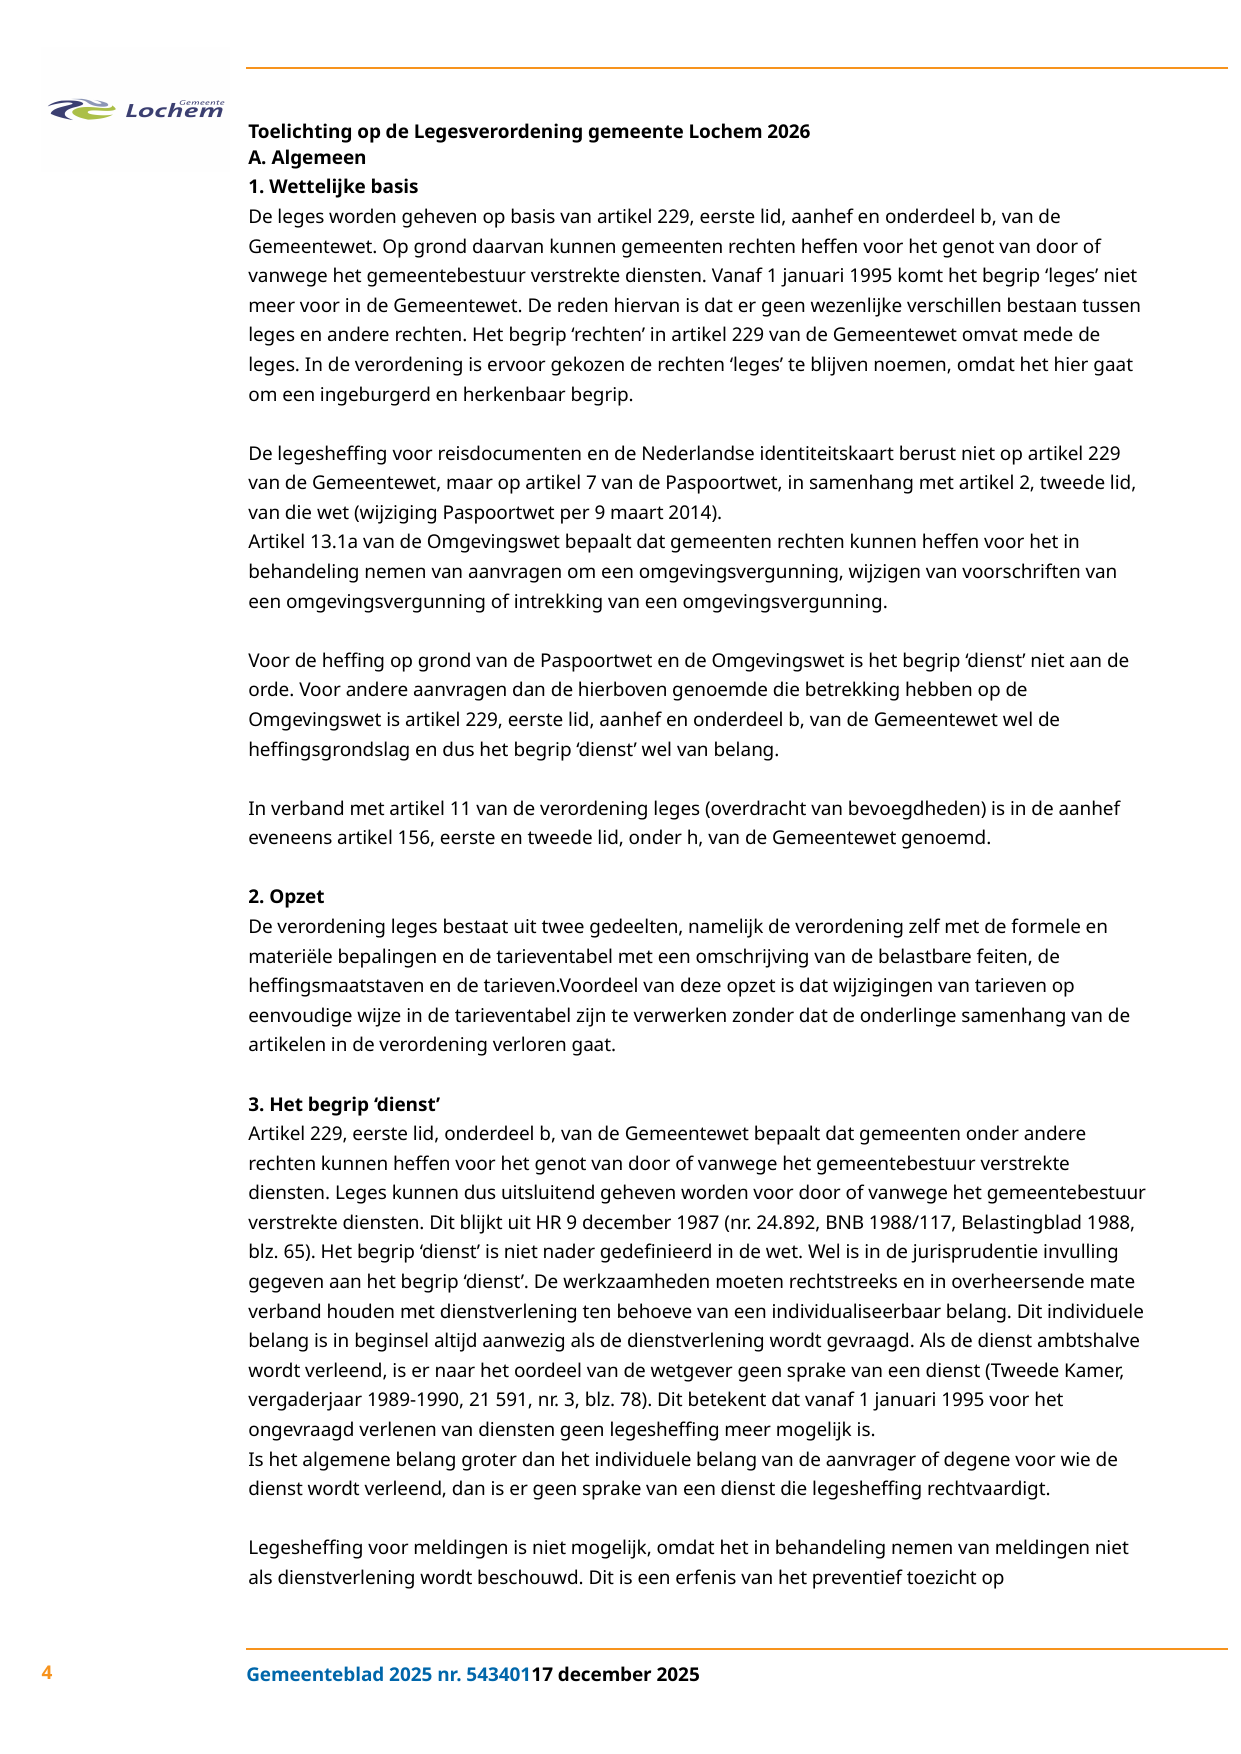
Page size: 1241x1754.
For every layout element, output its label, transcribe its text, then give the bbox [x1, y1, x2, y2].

text Artikel 13.1a van de Omgevingswet bepaalt dat gemeenten rechten kunnen heffen voor het in behandeling nemen van aanvragen om een omgevingsvergunning, wijzigen van voorschriften van een omgevingsvergunning of intrekking van een omgevingsvergunning. [248, 529, 1152, 614]
text In verband met artikel 11 van de verordening leges (overdracht van bevoegdheden) is in de aanhef eveneens artikel 156, eerste en tweede lid, onder h, van de Gemeentewet genoemd. [248, 795, 1152, 850]
text De legesheffing voor reisdocumenten en de Nederlandse identiteitskaart berust niet op artikel 229 van de Gemeentewet, maar op artikel 7 van de Paspoortwet, in samenhang met artikel 2, tweede lid, van die wet (wijziging Paspoortwet per 9 maart 2014). [248, 440, 1152, 525]
picture [41, 47, 231, 172]
text Voor de heffing op grond van de Paspoortwet en de Omgevingswet is het begrip ‘dienst’ niet aan de orde. Voor andere aanvragen dan de hierboven genoemde die betrekking hebben op de Omgevingswet is artikel 229, eerste lid, aanhef en onderdeel b, van de Gemeentewet wel de heffingsgrondslag en dus het begrip ‘dienst’ wel van belang. [248, 647, 1152, 762]
text Toelichting op de Legesverordening gemeente Lochem 2026 [248, 116, 1152, 144]
text De verordening leges bestaat uit twee gedeelten, namelijk de verordening zelf met de formele en materiële bepalingen en de tarieventabel met een omschrijving van de belastbare feiten, de heffingsmaatstaven en de tarieven.Voordeel van deze opzet is dat wijzigingen van tarieven op eenvoudige wijze in de tarieventabel zijn te verwerken zonder dat de onderlinge samenhang van de artikelen in de verordening verloren gaat. [248, 913, 1152, 1057]
text Artikel 229, eerste lid, onderdeel b, van de Gemeentewet bepaalt dat gemeenten onder andere rechten kunnen heffen voor het genot van door of vanwege het gemeentebestuur verstrekte diensten. Leges kunnen dus uitsluitend geheven worden voor door of vanwege het gemeentebestuur verstrekte diensten. Dit blijkt uit HR 9 december 1987 (nr. 24.892, BNB 1988/117, Belastingblad 1988, blz. 65). Het begrip ‘dienst’ is niet nader gedefinieerd in de wet. Wel is in de jurisprudentie invulling gegeven aan het begrip ‘dienst’. De werkzaamheden moeten rechtstreeks en in overheersende mate verband houden met dienstverlening ten behoeve van een individualiseerbaar belang. Dit individuele belang is in beginsel altijd aanwezig als de dienstverlening wordt gevraagd. Als de dienst ambtshalve wordt verleend, is er naar het oordeel van de wetgever geen sprake van een dienst (Tweede Kamer, vergaderjaar 1989-1990, 21 591, nr. 3, blz. 78). Dit betekent dat vanaf 1 januari 1995 voor het ongevraagd verlenen van diensten geen legesheffing meer mogelijk is. [248, 1120, 1152, 1442]
text A. Algemeen [248, 144, 1152, 170]
text De leges worden geheven op basis van artikel 229, eerste lid, aanhef en onderdeel b, van de Gemeentewet. Op grond daarvan kunnen gemeenten rechten heffen voor het genot van door of vanwege het gemeentebestuur verstrekte diensten. Vanaf 1 januari 1995 komt het begrip ‘leges’ niet meer voor in de Gemeentewet. De reden hiervan is dat er geen wezenlijke verschillen bestaan tussen leges en andere rechten. Het begrip ‘rechten’ in artikel 229 van de Gemeentewet omvat mede de leges. In de verordening is ervoor gekozen de rechten ‘leges’ te blijven noemen, omdat het hier gaat om een ingeburgerd en herkenbaar begrip. [248, 203, 1152, 407]
text Is het algemene belang groter dan het individuele belang van de aanvrager of degene voor wie de dienst wordt verleend, dan is er geen sprake van een dienst die legesheffing rechtvaardigt. [248, 1446, 1152, 1501]
text 3. Het begrip ‘dienst’ [248, 1091, 1152, 1117]
text 1. Wettelijke basis [248, 174, 1152, 199]
text Legesheffing voor meldingen is niet mogelijk, omdat het in behandeling nemen van meldingen niet als dienstverlening wordt beschouwd. Dit is een erfenis van het preventief toezicht op [248, 1534, 1152, 1590]
text 2. Opzet [248, 884, 1152, 909]
